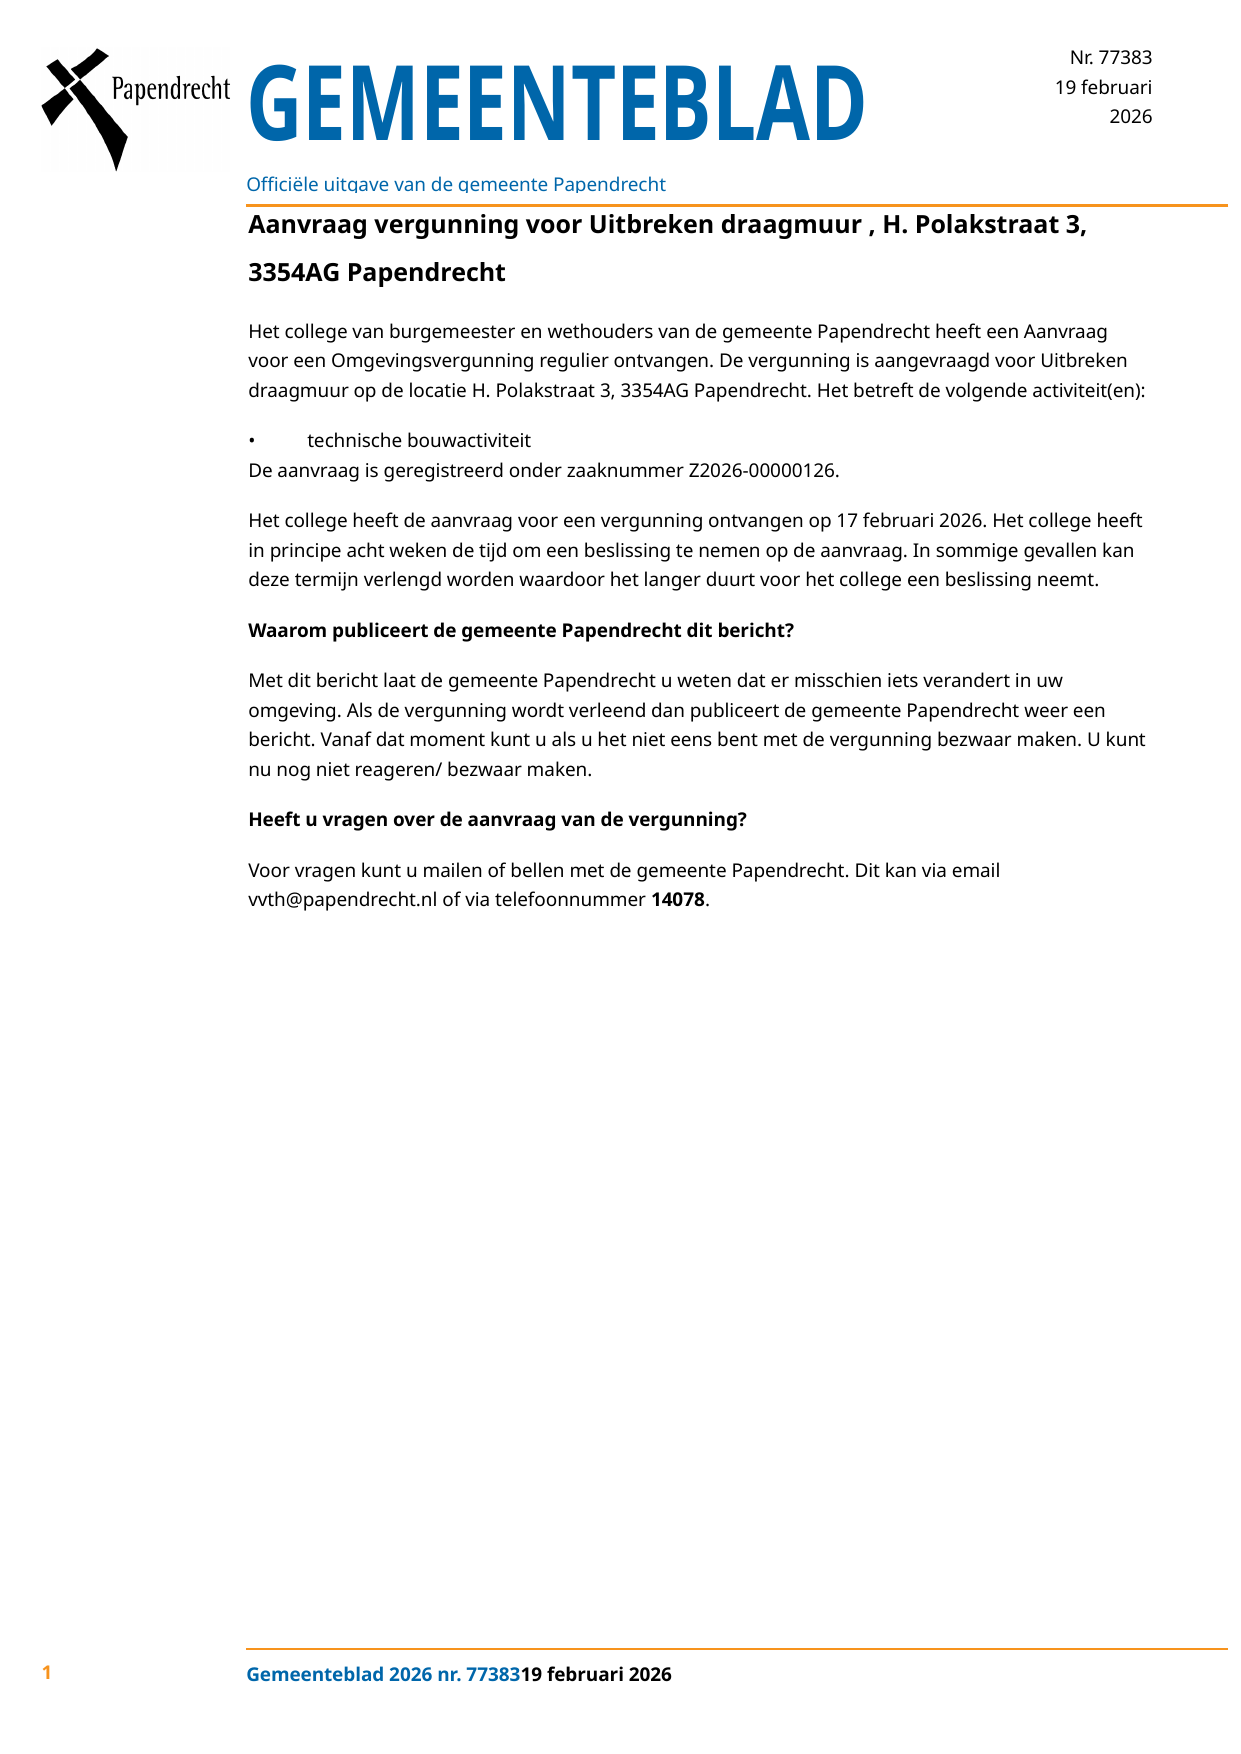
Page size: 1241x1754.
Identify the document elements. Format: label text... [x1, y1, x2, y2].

text Aanvraag vergunning voor Uitbreken draagmuur , H. Polakstraat 3, 3354AG Papendrecht [248, 207, 1152, 288]
list technische bouwactiviteit [248, 427, 1152, 453]
text Heeft u vragen over de aanvraag van de vergunning? [248, 807, 1152, 832]
text Waarom publiceert de gemeente Papendrecht dit bericht? [248, 617, 1152, 643]
text Voor vragen kunt u mailen of bellen met de gemeente Papendrecht. Dit kan via email vvth@papendrecht.nl of via telefoonnummer 14078. [248, 857, 1152, 912]
text Het college van burgemeester en wethouders van de gemeente Papendrecht heeft een Aanvraag voor een Omgevingsvergunning regulier ontvangen. De vergunning is aangevraagd voor Uitbreken draagmuur op de locatie H. Polakstraat 3, 3354AG Papendrecht. Het betreft de volgende activiteit(en): [248, 318, 1152, 403]
picture [41, 47, 231, 172]
text De aanvraag is geregistreerd onder zaaknummer Z2026-00000126. [248, 457, 1152, 483]
text Het college heeft de aanvraag voor een vergunning ontvangen op 17 februari 2026. Het college heeft in principe acht weken de tijd om een beslissing te nemen op de aanvraag. In sommige gevallen kan deze termijn verlengd worden waardoor het langer duurt voor het college een beslissing neemt. [248, 507, 1152, 592]
text Met dit bericht laat de gemeente Papendrecht u weten dat er misschien iets verandert in uw omgeving. Als de vergunning wordt verleend dan publiceert de gemeente Papendrecht weer een bericht. Vanaf dat moment kunt u als u het niet eens bent met de vergunning bezwaar maken. U kunt nu nog niet reageren/ bezwaar maken. [248, 667, 1152, 782]
